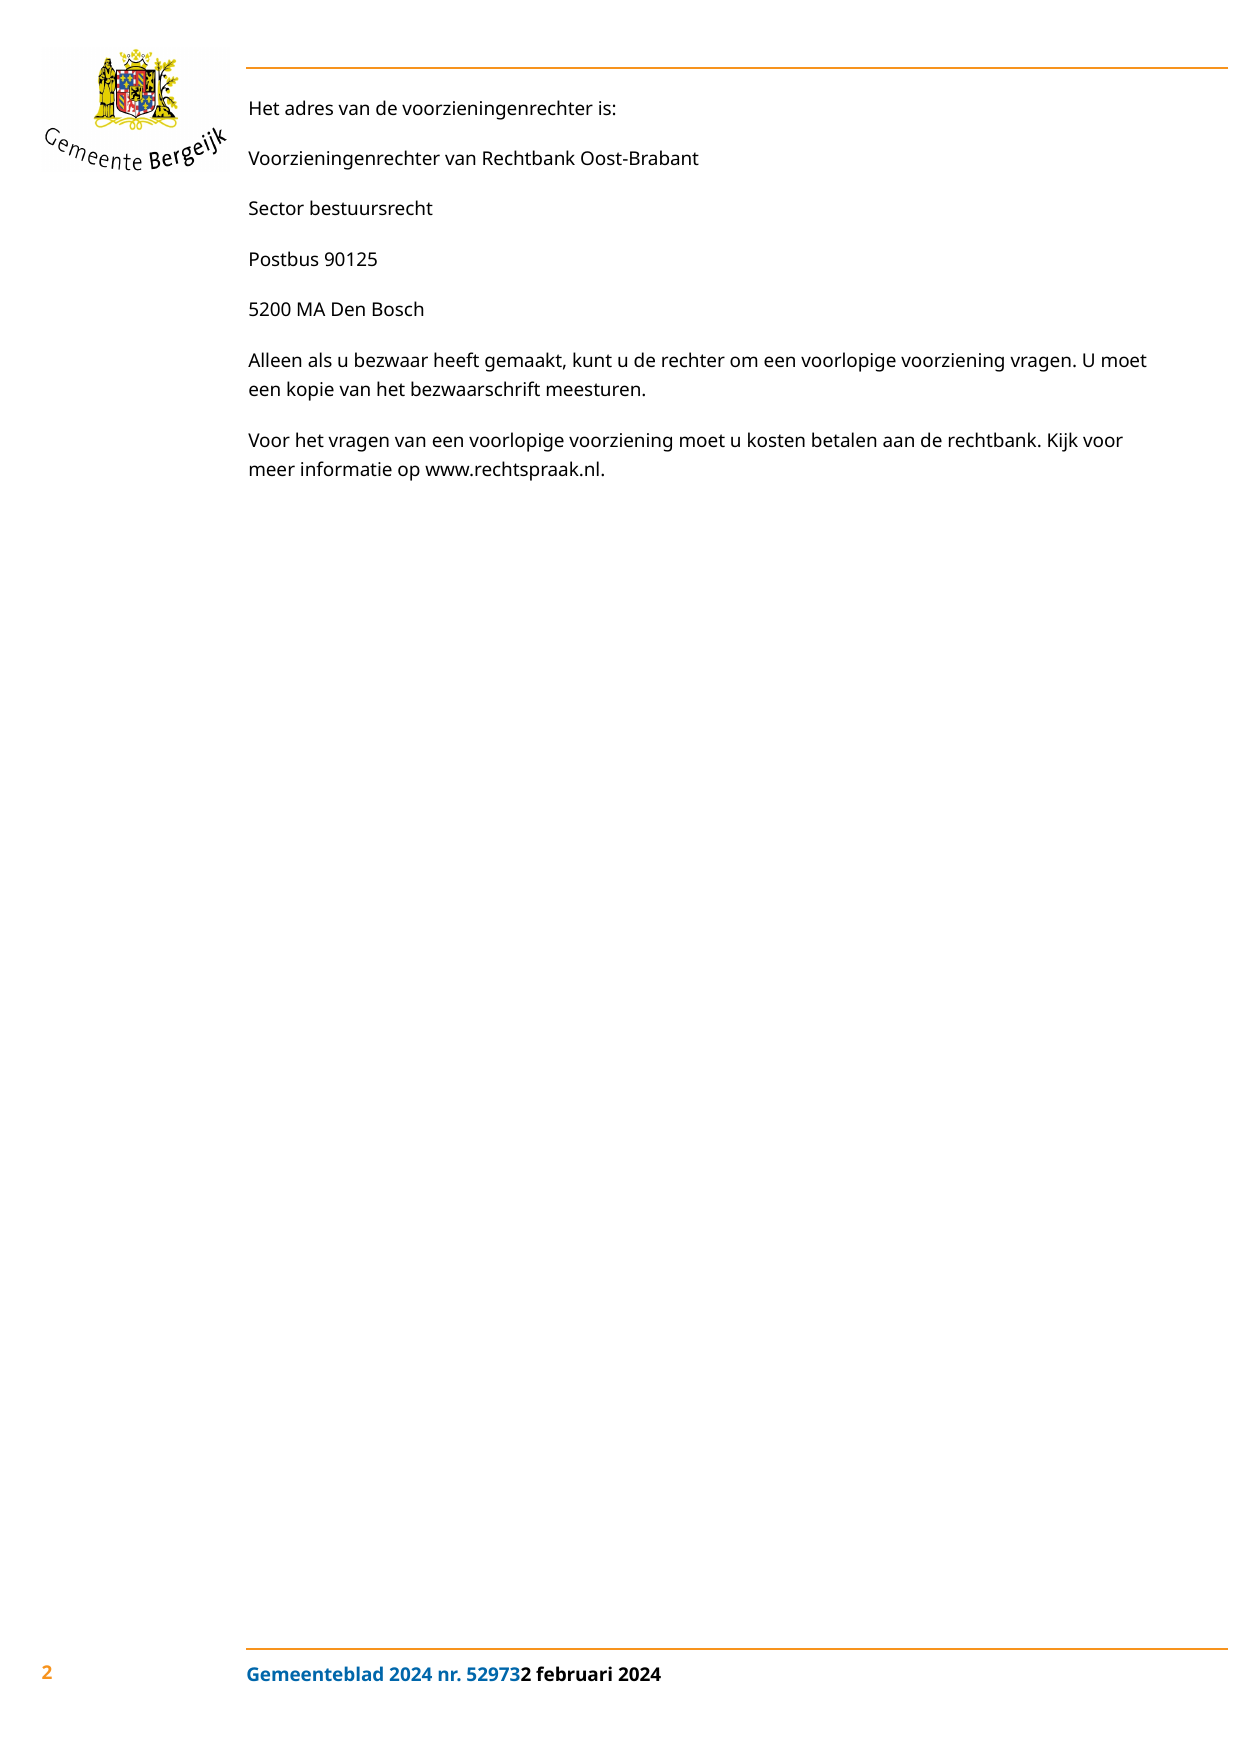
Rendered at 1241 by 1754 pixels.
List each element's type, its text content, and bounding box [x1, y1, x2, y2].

text Sector bestuursrecht [248, 196, 1152, 221]
text Alleen als u bezwaar heeft gemaakt, kunt u de rechter om een voorlopige voorziening vragen. U moet een kopie van het bezwaarschrift meesturen. [248, 347, 1152, 402]
text Voorzieningenrechter van Rechtbank Oost-Brabant [248, 145, 1152, 171]
picture [41, 47, 231, 172]
text 5200 MA Den Bosch [248, 296, 1152, 322]
text Postbus 90125 [248, 246, 1152, 272]
text Het adres van de voorzieningenrechter is: [248, 95, 1152, 121]
text Voor het vragen van een voorlopige voorziening moet u kosten betalen aan de rechtbank. Kijk voor meer informatie op www.rechtspraak.nl. [248, 427, 1152, 482]
